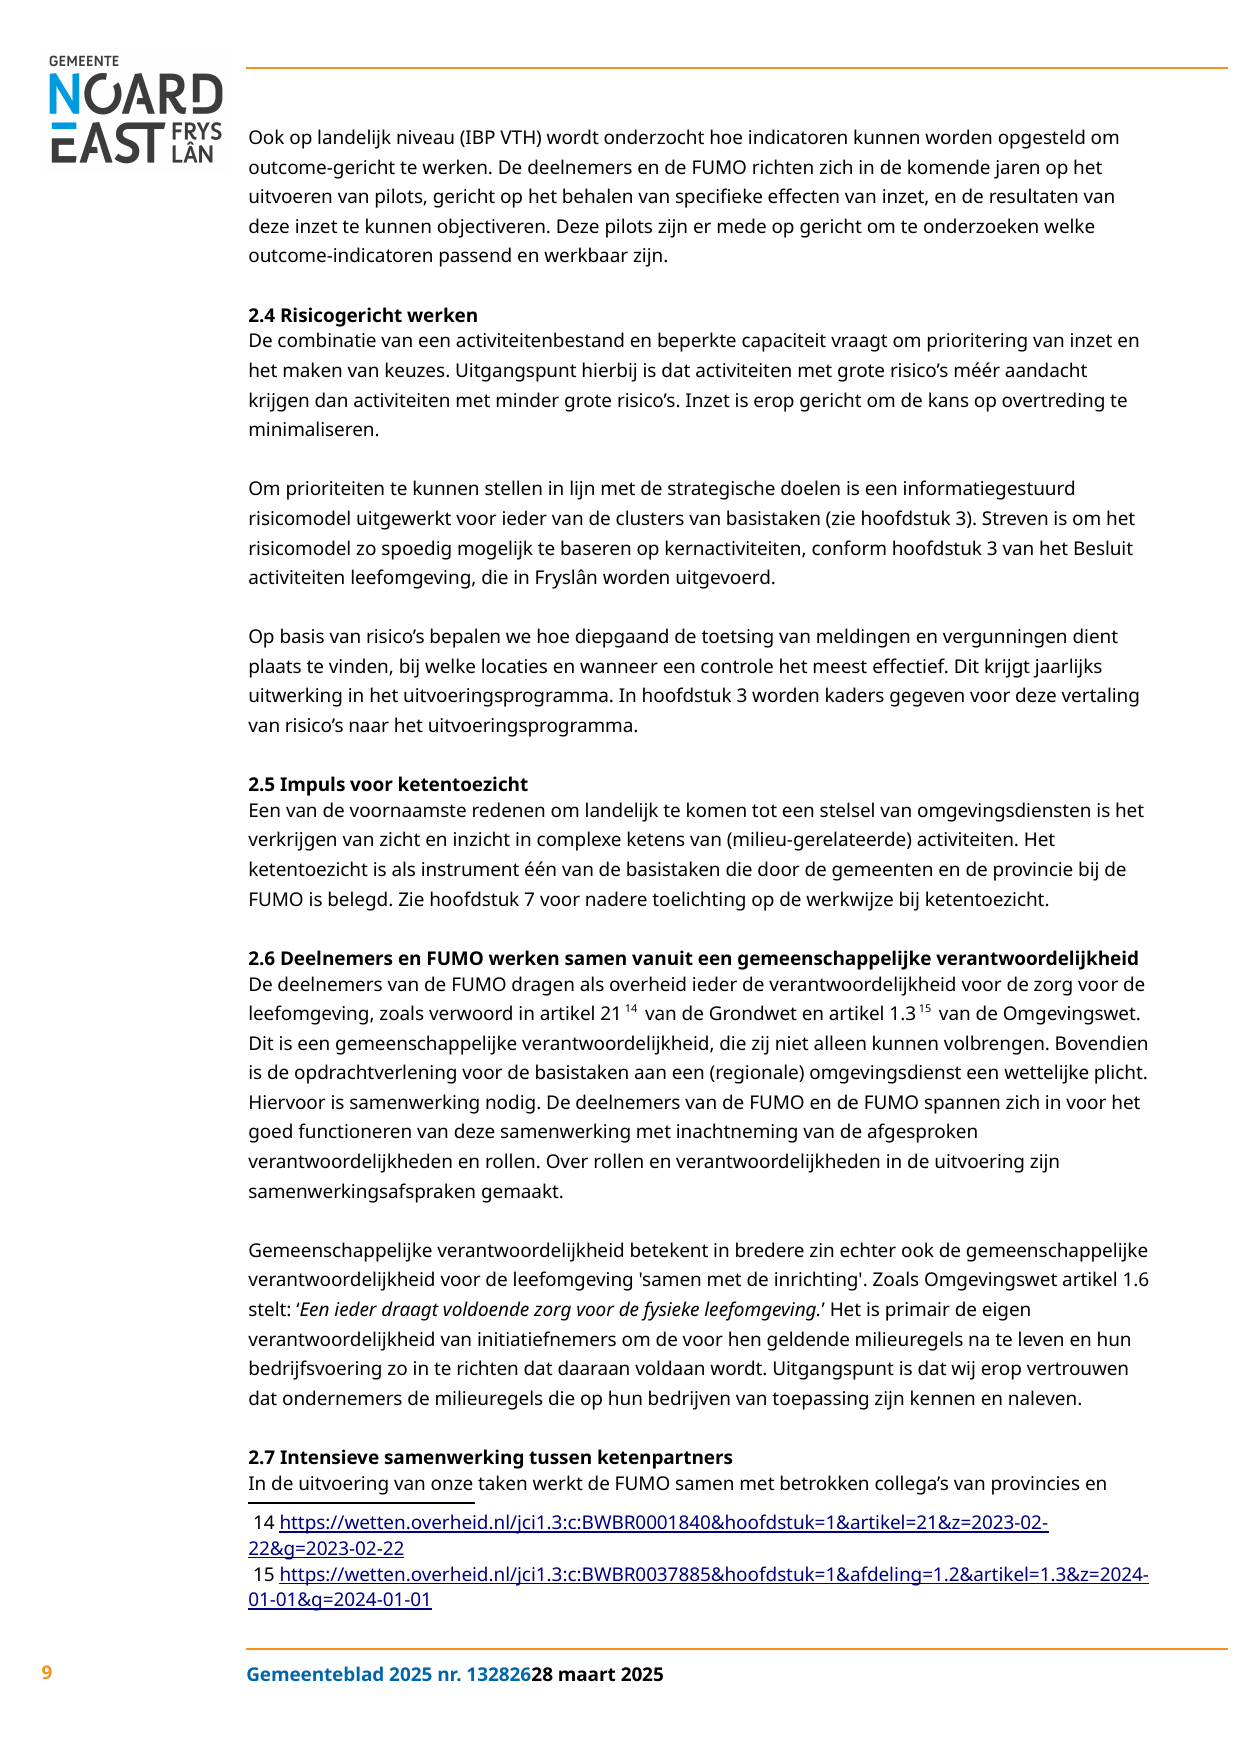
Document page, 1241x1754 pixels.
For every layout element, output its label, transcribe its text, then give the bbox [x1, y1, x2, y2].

text Een van de voornaamste redenen om landelijk te komen tot een stelsel van omgevingsdiensten is het verkrijgen van zicht en inzicht in complexe ketens van (milieu-gerelateerde) activiteiten. Het ketentoezicht is als instrument één van de basistaken die door de gemeenten en de provincie bij de FUMO is belegd. Zie hoofdstuk 7 voor nadere toelichting op de werkwijze bij ketentoezicht. [248, 797, 1152, 912]
text 2.5 Impuls voor ketentoezicht [248, 771, 1152, 797]
picture [41, 47, 231, 172]
text De deelnemers van de FUMO dragen als overheid ieder de verantwoordelijkheid voor de zorg voor de leefomgeving, zoals verwoord in artikel 21 van de Grondwet en artikel 1.3 van de Omgevingswet. Dit is een gemeenschappelijke verantwoordelijkheid, die zij niet alleen kunnen volbrengen. Bovendien is de opdrachtverlening voor de basistaken aan een (regionale) omgevingsdienst een wettelijke plicht. Hiervoor is samenwerking nodig. De deelnemers van de FUMO en de FUMO spannen zich in voor het goed functioneren van deze samenwerking met inachtneming van de afgesproken verantwoordelijkheden en rollen. Over rollen en verantwoordelijkheden in de uitvoering zijn samenwerkingsafspraken gemaakt. [248, 971, 1152, 1203]
text 2.7 Intensieve samenwerking tussen ketenpartners [248, 1444, 1152, 1470]
text De combinatie van een activiteitenbestand en beperkte capaciteit vraagt om prioritering van inzet en het maken van keuzes. Uitgangspunt hierbij is dat activiteiten met grote risico’s méér aandacht krijgen dan activiteiten met minder grote risico’s. Inzet is erop gericht om de kans op overtreding te minimaliseren. [248, 328, 1152, 442]
text Op basis van risico’s bepalen we hoe diepgaand de toetsing van meldingen en vergunningen dient plaats te vinden, bij welke locaties en wanneer een controle het meest effectief. Dit krijgt jaarlijks uitwerking in het uitvoeringsprogramma. In hoofdstuk 3 worden kaders gegeven voor deze vertaling van risico’s naar het uitvoeringsprogramma. [248, 623, 1152, 738]
text Om prioriteiten te kunnen stellen in lijn met de strategische doelen is een informatiegestuurd risicomodel uitgewerkt voor ieder van de clusters van basistaken (zie hoofdstuk 3). Streven is om het risicomodel zo spoedig mogelijk te baseren op kernactiviteiten, conform hoofdstuk 3 van het Besluit activiteiten leefomgeving, die in Fryslân worden uitgevoerd. [248, 476, 1152, 590]
text https://wetten.overheid.nl/jci1.3:c:BWBR0037885&hoofdstuk=1&afdeling=1.2&artikel=1.3&z=2024-01-01&g=2024-01-01 [248, 1561, 1152, 1612]
text https://wetten.overheid.nl/jci1.3:c:BWBR0001840&hoofdstuk=1&artikel=21&z=2023-02-22&g=2023-02-22 [248, 1509, 1152, 1561]
text 2.4 Risicogericht werken [248, 302, 1152, 328]
text Ook op landelijk niveau (IBP VTH) wordt onderzocht hoe indicatoren kunnen worden opgesteld om outcome-gericht te werken. De deelnemers en de FUMO richten zich in de komende jaren op het uitvoeren van pilots, gericht op het behalen van specifieke effecten van inzet, en de resultaten van deze inzet te kunnen objectiveren. Deze pilots zijn er mede op gericht om te onderzoeken welke outcome-indicatoren passend en werkbaar zijn. [248, 124, 1152, 268]
text Gemeenschappelijke verantwoordelijkheid betekent in bredere zin echter ook de gemeenschappelijke verantwoordelijkheid voor de leefomgeving 'samen met de inrichting'. Zoals Omgevingswet artikel 1.6 stelt: ‘Een ieder draagt voldoende zorg voor de fysieke leefomgeving.’ Het is primair de eigen verantwoordelijkheid van initiatiefnemers om de voor hen geldende milieuregels na te leven en hun bedrijfsvoering zo in te richten dat daaraan voldaan wordt. Uitgangspunt is dat wij erop vertrouwen dat ondernemers de milieuregels die op hun bedrijven van toepassing zijn kennen en naleven. [248, 1237, 1152, 1411]
text In de uitvoering van onze taken werkt de FUMO samen met betrokken collega’s van provincies en [248, 1470, 1152, 1496]
text 2.6 Deelnemers en FUMO werken samen vanuit een gemeenschappelijke verantwoordelijkheid [248, 945, 1152, 971]
